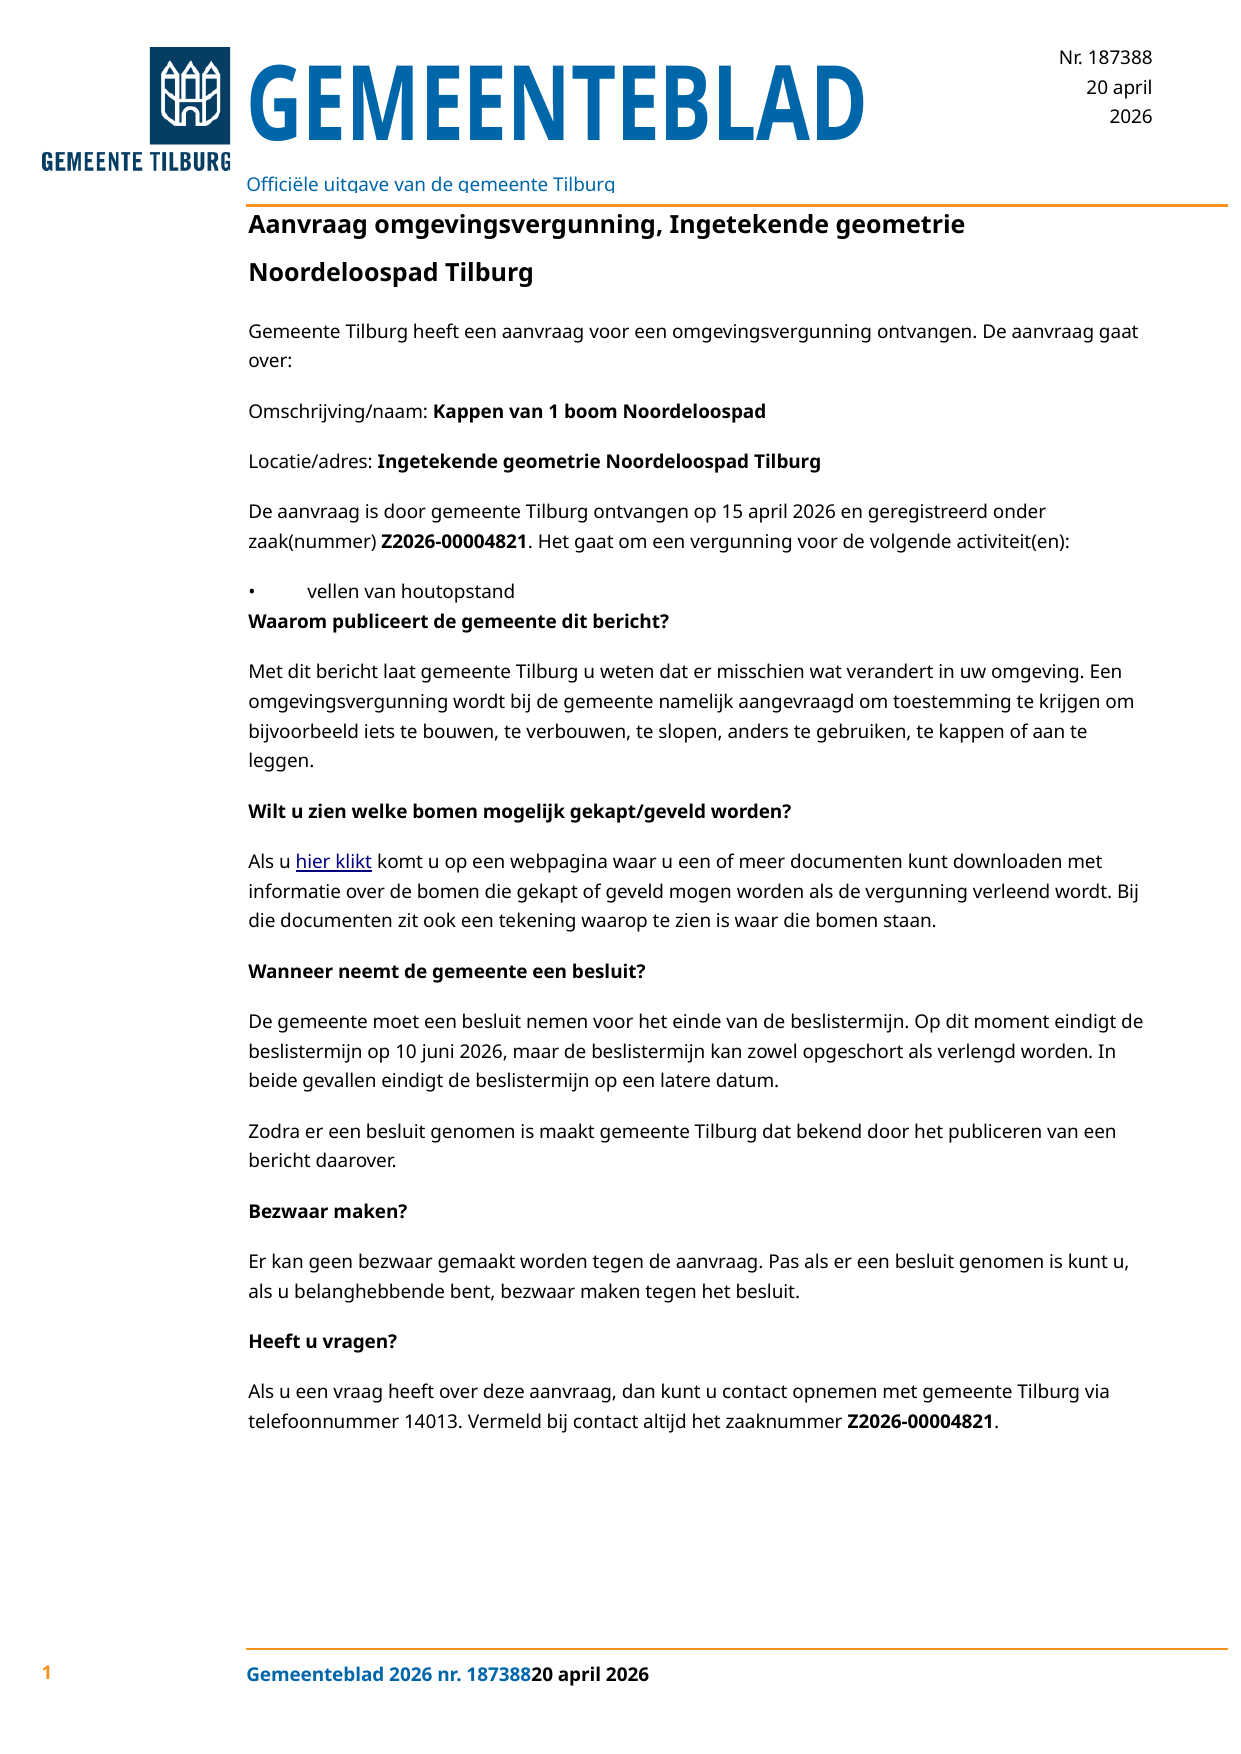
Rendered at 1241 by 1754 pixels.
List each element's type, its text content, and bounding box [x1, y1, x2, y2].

list vellen van houtopstand [248, 579, 1152, 604]
text De aanvraag is door gemeente Tilburg ontvangen op 15 april 2026 en geregistreerd onder zaak(nummer) Z2026-00004821. Het gaat om een vergunning voor de volgende activiteit(en): [248, 499, 1152, 554]
text Heeft u vragen? [248, 1328, 1152, 1354]
text Bezwaar maken? [248, 1198, 1152, 1224]
text Omschrijving/naam: Kappen van 1 boom Noordeloospad [248, 398, 1152, 424]
text Wilt u zien welke bomen mogelijk gekapt/geveld worden? [248, 798, 1152, 824]
text Aanvraag omgevingsvergunning, Ingetekende geometrie Noordeloospad Tilburg [248, 207, 1152, 288]
text Zodra er een besluit genomen is maakt gemeente Tilburg dat bekend door het publiceren van een bericht daarover. [248, 1118, 1152, 1173]
text Gemeente Tilburg heeft een aanvraag voor een omgevingsvergunning ontvangen. De aanvraag gaat over: [248, 318, 1152, 373]
text Als u een vraag heeft over deze aanvraag, dan kunt u contact opnemen met gemeente Tilburg via telefoonnummer 14013. Vermeld bij contact altijd het zaaknummer Z2026-00004821. [248, 1379, 1152, 1434]
text Wanneer neemt de gemeente een besluit? [248, 958, 1152, 984]
picture [41, 47, 231, 172]
text Waarom publiceert de gemeente dit bericht? [248, 608, 1152, 634]
text Als u hier klikt komt u op een webpagina waar u een of meer documenten kunt downloaden met informatie over de bomen die gekapt of geveld mogen worden als de vergunning verleend wordt. Bij die documenten zit ook een tekening waarop te zien is waar die bomen staan. [248, 848, 1152, 933]
text Locatie/adres: Ingetekende geometrie Noordeloospad Tilburg [248, 448, 1152, 474]
text Er kan geen bezwaar gemaakt worden tegen de aanvraag. Pas als er een besluit genomen is kunt u, als u belanghebbende bent, bezwaar maken tegen het besluit. [248, 1248, 1152, 1304]
text De gemeente moet een besluit nemen voor het einde van de beslistermijn. Op dit moment eindigt de beslistermijn op 10 juni 2026, maar de beslistermijn kan zowel opgeschort als verlengd worden. In beide gevallen eindigt de beslistermijn op een latere datum. [248, 1008, 1152, 1093]
text Met dit bericht laat gemeente Tilburg u weten dat er misschien wat verandert in uw omgeving. Een omgevingsvergunning wordt bij de gemeente namelijk aangevraagd om toestemming te krijgen om bijvoorbeeld iets te bouwen, te verbouwen, te slopen, anders te gebruiken, te kappen of aan te leggen. [248, 659, 1152, 773]
